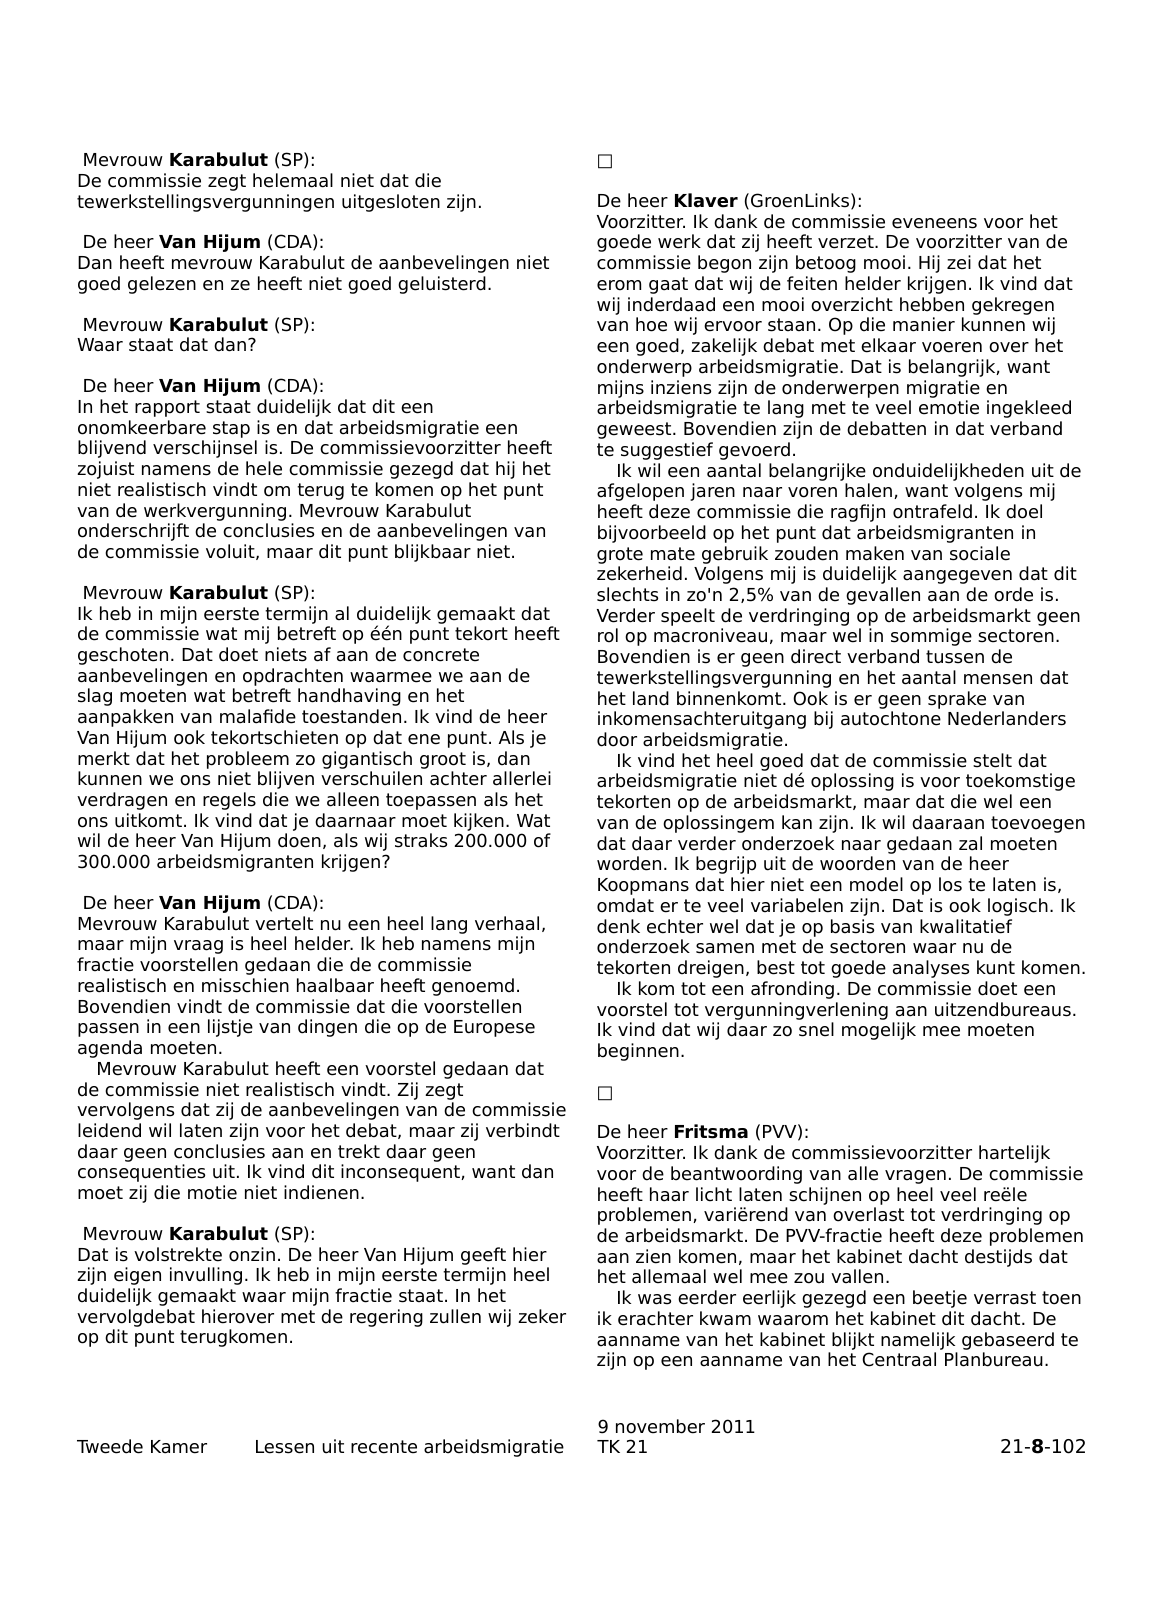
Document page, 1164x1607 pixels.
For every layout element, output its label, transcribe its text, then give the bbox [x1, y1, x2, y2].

text Dan heeft mevrouw Karabulut de aanbevelingen niet goed gelezen en ze heeft niet goed geluisterd. [77, 253, 567, 294]
text Dat is volstrekte onzin. De heer Van Hijum geeft hier zijn eigen invulling. Ik heb in mijn eerste termijn heel duidelijk gemaakt waar mijn fractie staat. In het vervolgdebat hierover met de regering zullen wij zeker op dit punt terugkomen. [77, 1244, 567, 1348]
text De heer Klaver (GroenLinks): [596, 191, 1087, 212]
text De heer Fritsma (PVV): [596, 1122, 1087, 1143]
text Mevrouw Karabulut vertelt nu een heel lang verhaal, maar mijn vraag is heel helder. Ik heb namens mijn fractie voorstellen gedaan die de commissie realistisch en misschien haalbaar heeft genoemd. Bovendien vindt de commissie dat die voorstellen passen in een lijstje van dingen die op de Europese agenda moeten. [77, 913, 567, 1059]
text □ [596, 1082, 1087, 1102]
text Ik vind het heel goed dat de commissie stelt dat arbeidsmigratie niet dé oplossing is voor toekomstige tekorten op de arbeidsmarkt, maar dat die wel een van de oplossingem kan zijn. Ik wil daaraan toevoegen dat daar verder onderzoek naar gedaan zal moeten worden. Ik begrijp uit de woorden van de heer Koopmans dat hier niet een model op los te laten is, omdat er te veel variabelen zijn. Dat is ook logisch. Ik denk echter wel dat je op basis van kwalitatief onderzoek samen met de sectoren waar nu de tekorten dreigen, best tot goede analyses kunt komen. [596, 751, 1087, 979]
text In het rapport staat duidelijk dat dit een onomkeerbare stap is en dat arbeidsmigratie een blijvend verschijnsel is. De commissievoorzitter heeft zojuist namens de hele commissie gezegd dat hij het niet realistisch vindt om terug te komen op het punt van de werkvergunning. Mevrouw Karabulut onderschrijft de conclusies en de aanbevelingen van de commissie voluit, maar dit punt blijkbaar niet. [77, 397, 567, 563]
text Mevrouw Karabulut (SP): [77, 150, 567, 171]
text Mevrouw Karabulut (SP): [77, 314, 567, 335]
text Ik heb in mijn eerste termijn al duidelijk gemaakt dat de commissie wat mij betreft op één punt tekort heeft geschoten. Dat doet niets af aan de concrete aanbevelingen en opdrachten waarmee we aan de slag moeten wat betreft handhaving en het aanpakken van malafide toestanden. Ik vind de heer Van Hijum ook tekortschieten op dat ene punt. Als je merkt dat het probleem zo gigantisch groot is, dan kunnen we ons niet blijven verschuilen achter allerlei verdragen en regels die we alleen toepassen als het ons uitkomt. Ik vind dat je daarnaar moet kijken. Wat wil de heer Van Hijum doen, als wij straks 200.000 of 300.000 arbeidsmigranten krijgen? [77, 603, 567, 873]
text De heer Van Hijum (CDA): [77, 232, 567, 253]
text Mevrouw Karabulut (SP): [77, 583, 567, 603]
text Ik wil een aantal belangrijke onduidelijkheden uit de afgelopen jaren naar voren halen, want volgens mij heeft deze commissie die ragfijn ontrafeld. Ik doel bijvoorbeeld op het punt dat arbeidsmigranten in grote mate gebruik zouden maken van sociale zekerheid. Volgens mij is duidelijk aangegeven dat dit slechts in zo'n 2,5% van de gevallen aan de orde is. Verder speelt de verdringing op de arbeidsmarkt geen rol op macroniveau, maar wel in sommige sectoren. Bovendien is er geen direct verband tussen de tewerkstellingsvergunning en het aantal mensen dat het land binnenkomt. Ook is er geen sprake van inkomensachteruitgang bij autochtone Nederlanders door arbeidsmigratie. [596, 460, 1087, 751]
text Voorzitter. Ik dank de commissie eveneens voor het goede werk dat zij heeft verzet. De voorzitter van de commissie begon zijn betoog mooi. Hij zei dat het erom gaat dat wij de feiten helder krijgen. Ik vind dat wij inderdaad een mooi overzicht hebben gekregen van hoe wij ervoor staan. Op die manier kunnen wij een goed, zakelijk debat met elkaar voeren over het onderwerp arbeidsmigratie. Dat is belangrijk, want mijns inziens zijn de onderwerpen migratie en arbeidsmigratie te lang met te veel emotie ingekleed geweest. Bovendien zijn de debatten in dat verband te suggestief gevoerd. [596, 212, 1087, 460]
text Mevrouw Karabulut (SP): [77, 1224, 567, 1244]
text De heer Van Hijum (CDA): [77, 376, 567, 397]
text De heer Van Hijum (CDA): [77, 893, 567, 913]
text De commissie zegt helemaal niet dat die tewerkstellingsvergunningen uitgesloten zijn. [77, 171, 567, 212]
text Voorzitter. Ik dank de commissievoorzitter hartelijk voor de beantwoording van alle vragen. De commissie heeft haar licht laten schijnen op heel veel reële problemen, variërend van overlast tot verdringing op de arbeidsmarkt. De PVV-fractie heeft deze problemen aan zien komen, maar het kabinet dacht destijds dat het allemaal wel mee zou vallen. [596, 1143, 1087, 1288]
text Mevrouw Karabulut heeft een voorstel gedaan dat de commissie niet realistisch vindt. Zij zegt vervolgens dat zij de aanbevelingen van de commissie leidend wil laten zijn voor het debat, maar zij verbindt daar geen conclusies aan en trekt daar geen consequenties uit. Ik vind dit inconsequent, want dan moet zij die motie niet indienen. [77, 1059, 567, 1204]
text Waar staat dat dan? [77, 335, 567, 356]
text Ik kom tot een afronding. De commissie doet een voorstel tot vergunningverlening aan uitzendbureaus. Ik vind dat wij daar zo snel mogelijk mee moeten beginnen. [596, 979, 1087, 1062]
text □ [596, 150, 1087, 171]
text Ik was eerder eerlijk gezegd een beetje verrast toen ik erachter kwam waarom het kabinet dit dacht. De aanname van het kabinet blijkt namelijk gebaseerd te zijn op een aanname van het Centraal Planbureau. [596, 1288, 1087, 1371]
